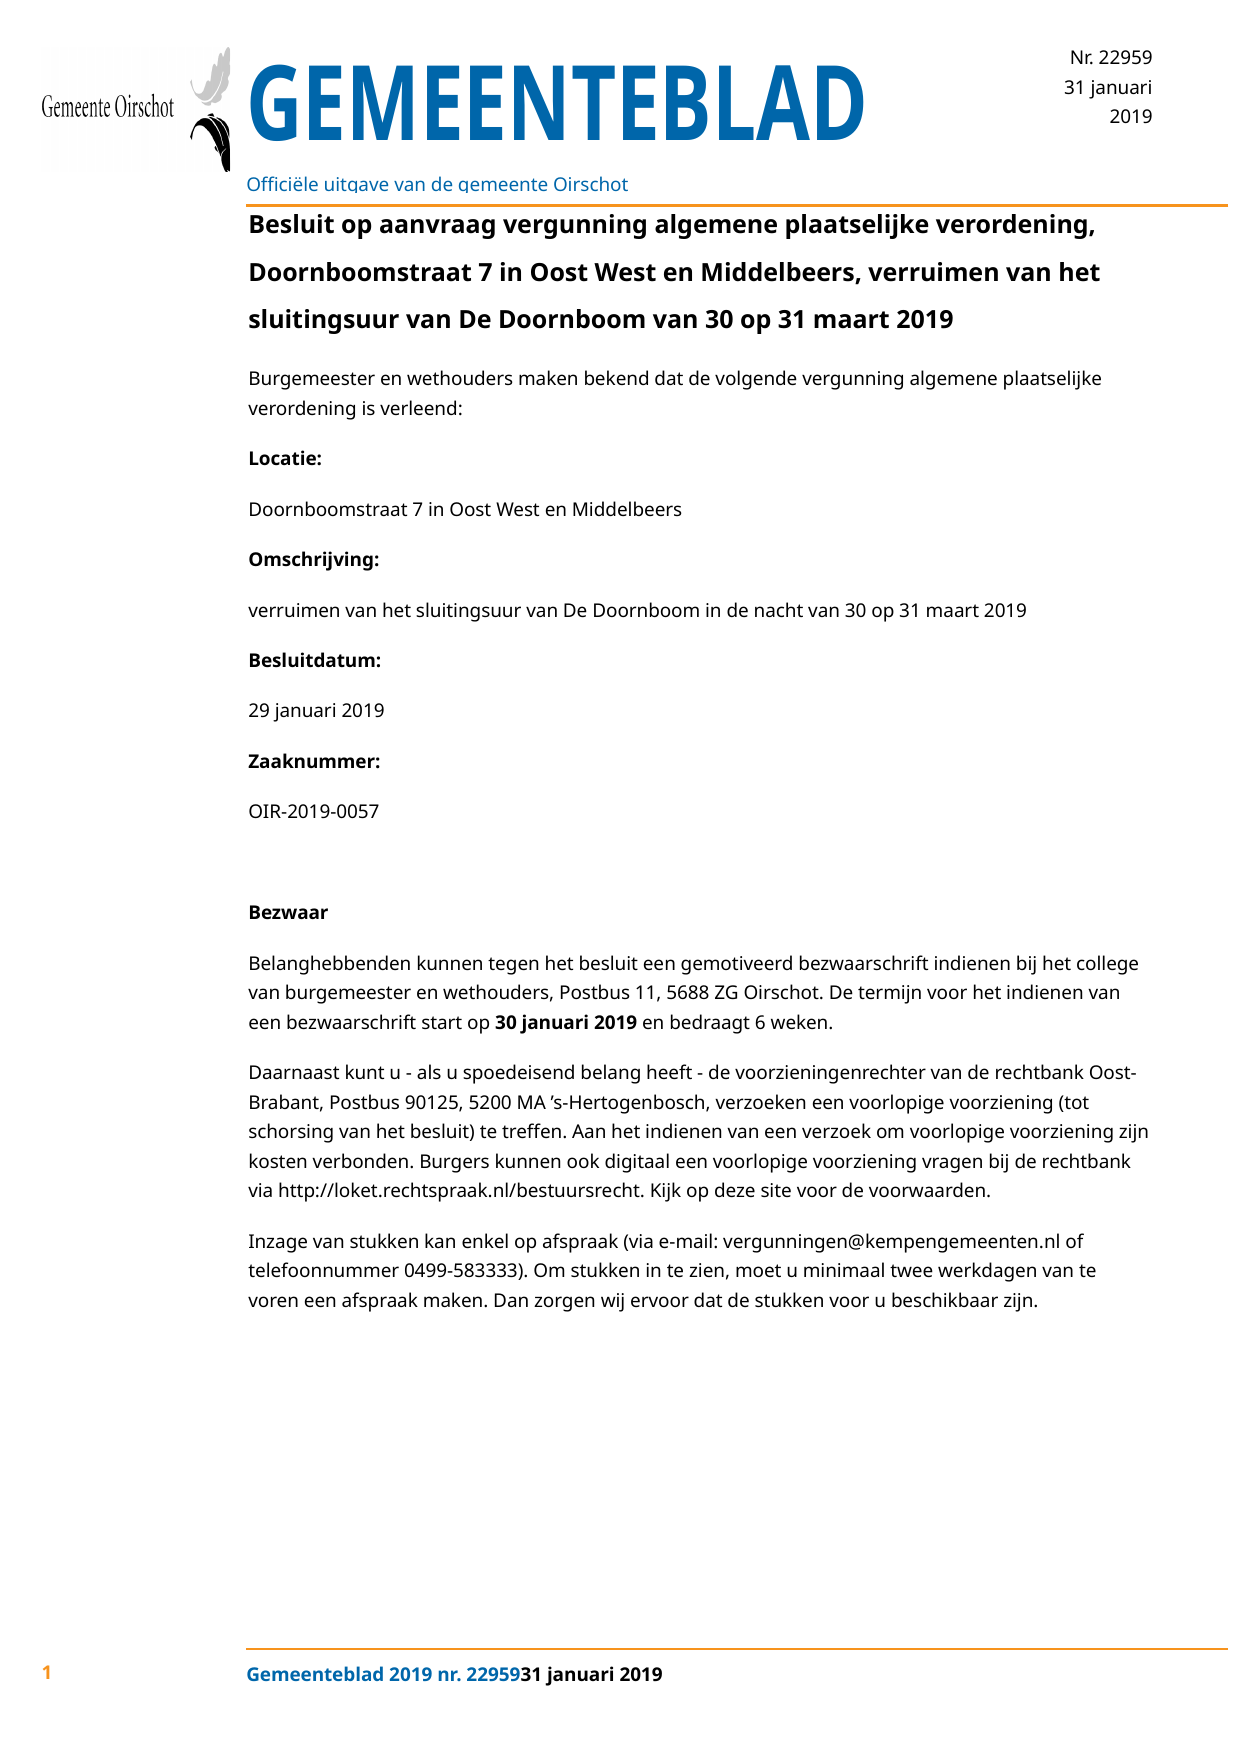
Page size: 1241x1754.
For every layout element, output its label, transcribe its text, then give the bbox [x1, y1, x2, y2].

text Doornboomstraat 7 in Oost West en Middelbeers [248, 496, 1152, 522]
text Besluit op aanvraag vergunning algemene plaatselijke verordening, Doornboomstraat 7 in Oost West en Middelbeers, verruimen van het sluitingsuur van De Doornboom van 30 op 31 maart 2019 [248, 207, 1152, 336]
text Bezwaar [248, 899, 1152, 925]
text Omschrijving: [248, 546, 1152, 572]
text Zaaknummer: [248, 748, 1152, 774]
text verruimen van het sluitingsuur van De Doornboom in de nacht van 30 op 31 maart 2019 [248, 597, 1152, 622]
text Locatie: [248, 446, 1152, 471]
text OIR-2019-0057 [248, 798, 1152, 824]
text Belanghebbenden kunnen tegen het besluit een gemotiveerd bezwaarschrift indienen bij het college van burgemeester en wethouders, Postbus 11, 5688 ZG Oirschot. De termijn voor het indienen van een bezwaarschrift start op 30 januari 2019 en bedraagt 6 weken. [248, 950, 1152, 1034]
text Daarnaast kunt u - als u spoedeisend belang heeft - de voorzieningenrechter van de rechtbank Oost-Brabant, Postbus 90125, 5200 MA ’s-Hertogenbosch, verzoeken een voorlopige voorziening (tot schorsing van het besluit) te treffen. Aan het indienen van een verzoek om voorlopige voorziening zijn kosten verbonden. Burgers kunnen ook digitaal een voorlopige voorziening vragen bij de rechtbank via http://loket.rechtspraak.nl/bestuursrecht. Kijk op deze site voor de voorwaarden. [248, 1059, 1152, 1203]
picture [41, 47, 231, 172]
text 29 januari 2019 [248, 698, 1152, 723]
text Besluitdatum: [248, 647, 1152, 673]
text Burgemeester en wethouders maken bekend dat de volgende vergunning algemene plaatselijke verordening is verleend: [248, 366, 1152, 421]
text Inzage van stukken kan enkel op afspraak (via e-mail: vergunningen@kempengemeenten.nl of telefoonnummer 0499-583333). Om stukken in te zien, moet u minimaal twee werkdagen van te voren een afspraak maken. Dan zorgen wij ervoor dat de stukken voor u beschikbaar zijn. [248, 1228, 1152, 1313]
